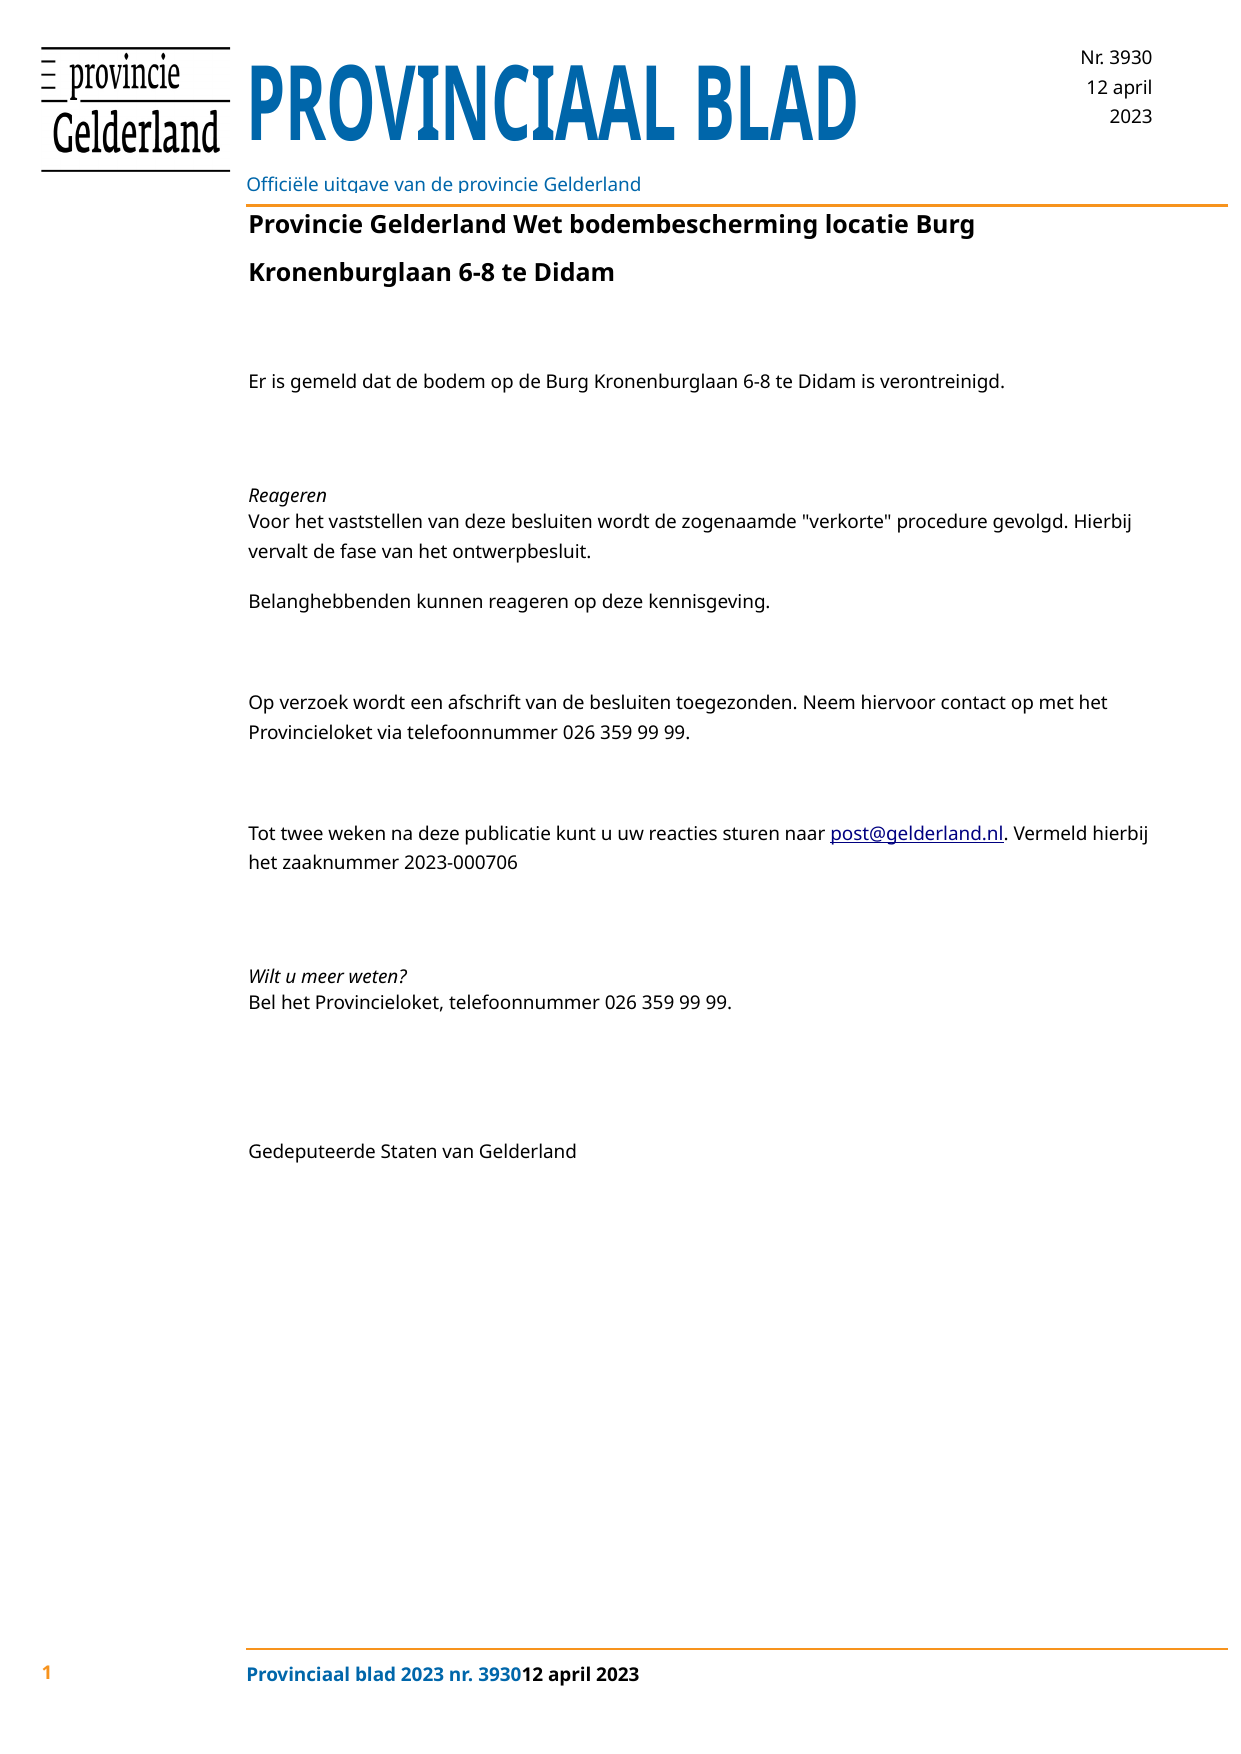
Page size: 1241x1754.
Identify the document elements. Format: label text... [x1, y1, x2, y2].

text Belanghebbenden kunnen reageren op deze kennisgeving. [248, 588, 1152, 614]
text Op verzoek wordt een afschrift van de besluiten toegezonden. Neem hiervoor contact op met het Provincieloket via telefoonnummer 026 359 99 99. [248, 689, 1152, 744]
text Tot twee weken na deze publicatie kunt u uw reacties sturen naar post@gelderland.nl. Vermeld hierbij het zaaknummer 2023-000706 [248, 820, 1152, 875]
text Gedeputeerde Staten van Gelderland [248, 1138, 1152, 1164]
text Wilt u meer weten? [248, 964, 1152, 989]
text Voor het vaststellen van deze besluiten wordt de zogenaamde "verkorte" procedure gevolgd. Hierbij vervalt de fase van het ontwerpbesluit. [248, 508, 1152, 564]
text Provincie Gelderland Wet bodembescherming locatie Burg Kronenburglaan 6-8 te Didam [248, 207, 1152, 288]
picture [41, 47, 231, 172]
text Reageren [248, 483, 1152, 508]
text Er is gemeld dat de bodem op de Burg Kronenburglaan 6-8 te Didam is verontreinigd. [248, 368, 1152, 394]
text Bel het Provincieloket, telefoonnummer 026 359 99 99. [248, 989, 1152, 1015]
